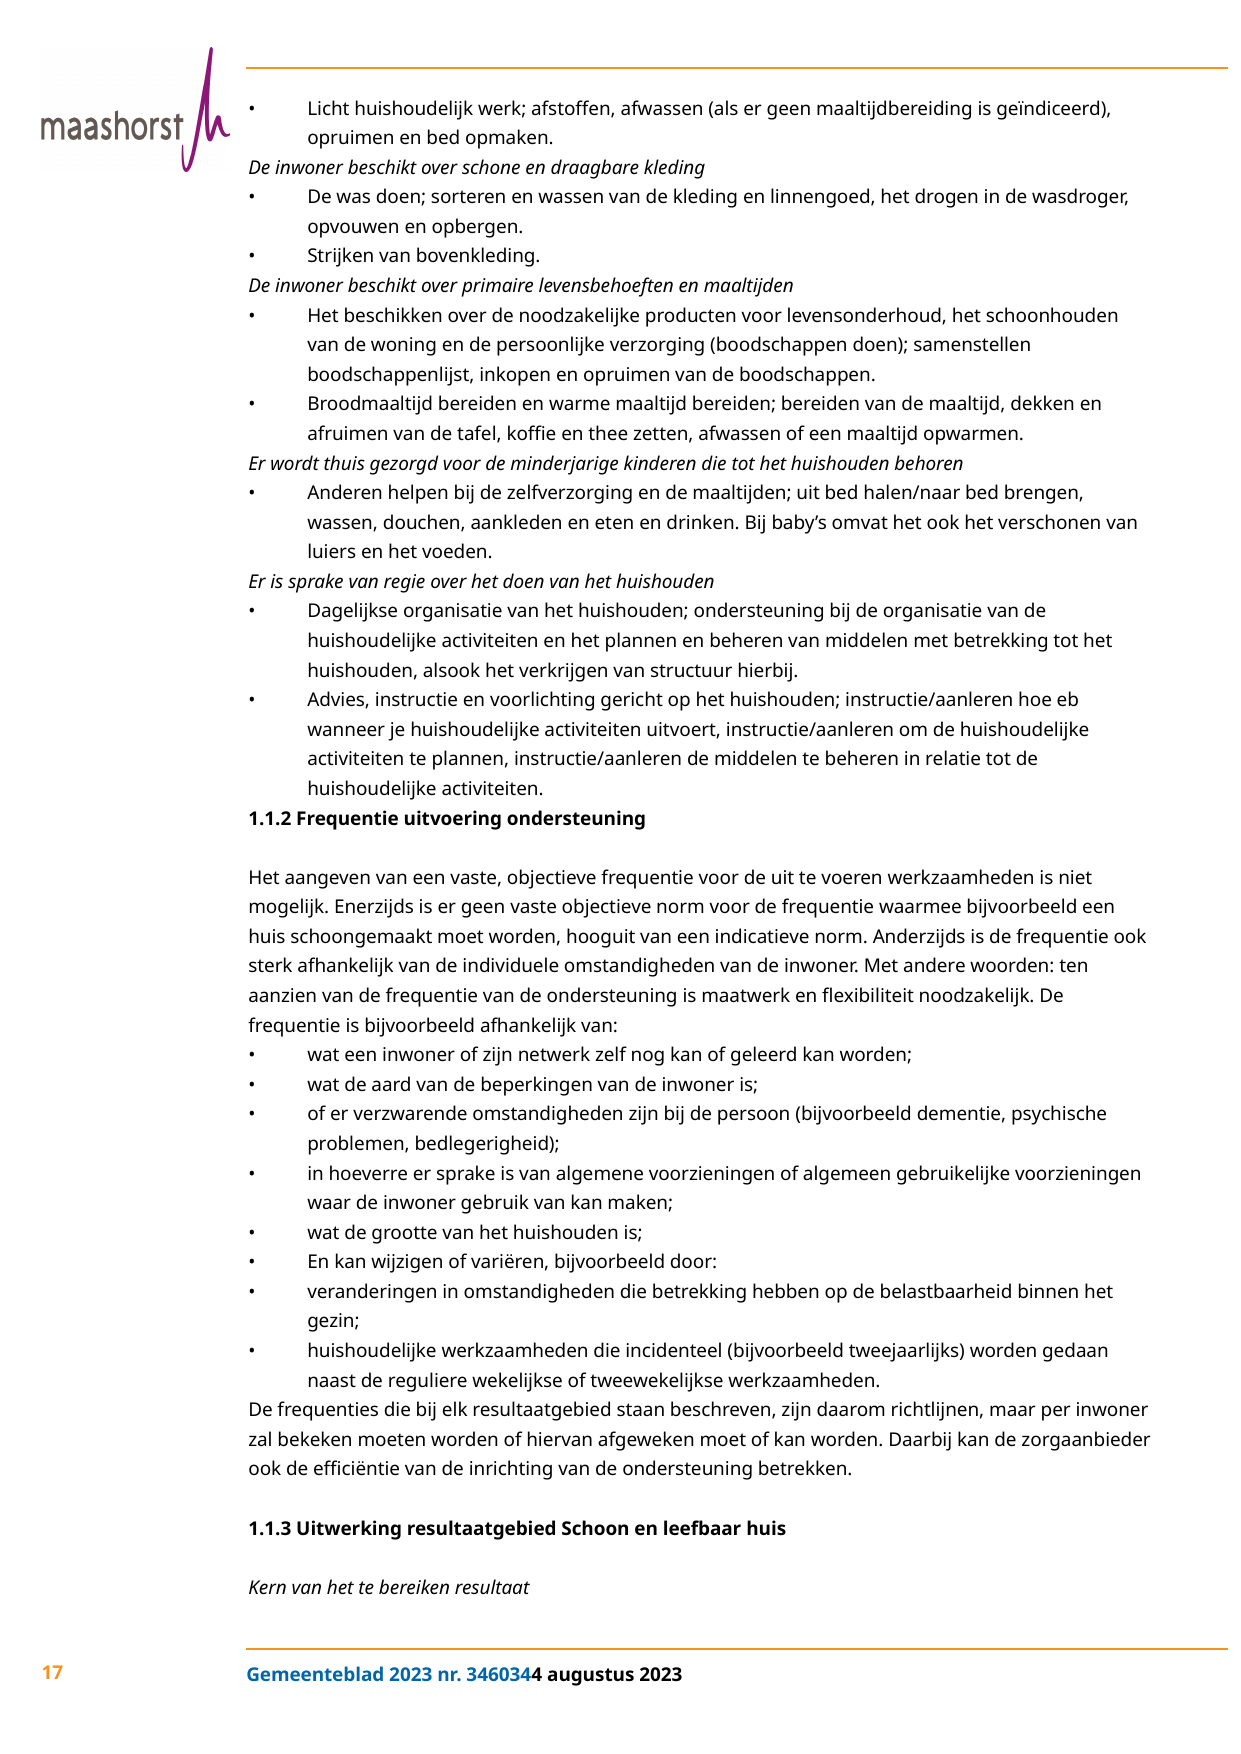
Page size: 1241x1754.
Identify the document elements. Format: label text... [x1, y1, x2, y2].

list Broodmaaltijd bereiden en warme maaltijd bereiden; bereiden van de maaltijd, dekken en afruimen van de tafel, koffie en thee zetten, afwassen of een maaltijd opwarmen. [248, 391, 1152, 446]
text Het aangeven van een vaste, objectieve frequentie voor de uit te voeren werkzaamheden is niet mogelijk. Enerzijds is er geen vaste objectieve norm voor de frequentie waarmee bijvoorbeeld een huis schoongemaakt moet worden, hooguit van een indicatieve norm. Anderzijds is de frequentie ook sterk afhankelijk van de individuele omstandigheden van de inwoner. Met andere woorden: ten aanzien van de frequentie van de ondersteuning is maatwerk en flexibiliteit noodzakelijk. De frequentie is bijvoorbeeld afhankelijk van: [248, 864, 1152, 1038]
text De frequenties die bij elk resultaatgebied staan beschreven, zijn daarom richtlijnen, maar per inwoner zal bekeken moeten worden of hiervan afgeweken moet of kan worden. Daarbij kan de zorgaanbieder ook de efficiëntie van de inrichting van de ondersteuning betrekken. [248, 1396, 1152, 1481]
list Het beschikken over de noodzakelijke producten voor levensonderhoud, het schoonhouden van de woning en de persoonlijke verzorging (boodschappen doen); samenstellen boodschappenlijst, inkopen en opruimen van de boodschappen. [248, 302, 1152, 387]
list wat een inwoner of zijn netwerk zelf nog kan of geleerd kan worden; [248, 1041, 1152, 1067]
list De was doen; sorteren en wassen van de kleding en linnengoed, het drogen in de wasdroger, opvouwen en opbergen. [248, 183, 1152, 239]
list veranderingen in omstandigheden die betrekking hebben op de belastbaarheid binnen het gezin; [248, 1278, 1152, 1333]
list Dagelijkse organisatie van het huishouden; ondersteuning bij de organisatie van de huishoudelijke activiteiten en het plannen en beheren van middelen met betrekking tot het huishouden, alsook het verkrijgen van structuur hierbij. [248, 598, 1152, 683]
picture [41, 47, 231, 172]
list wat de grootte van het huishouden is; [248, 1219, 1152, 1245]
list of er verzwarende omstandigheden zijn bij de persoon (bijvoorbeeld dementie, psychische problemen, bedlegerigheid); [248, 1101, 1152, 1156]
list huishoudelijke werkzaamheden die incidenteel (bijvoorbeeld tweejaarlijks) worden gedaan naast de reguliere wekelijkse of tweewekelijkse werkzaamheden. [248, 1337, 1152, 1393]
text Kern van het te bereiken resultaat [248, 1574, 1152, 1600]
list wat de aard van de beperkingen van de inwoner is; [248, 1071, 1152, 1097]
list Advies, instructie en voorlichting gericht op het huishouden; instructie/aanleren hoe eb wanneer je huishoudelijke activiteiten uitvoert, instructie/aanleren om de huishoudelijke activiteiten te plannen, instructie/aanleren de middelen te beheren in relatie tot de huishoudelijke activiteiten. [248, 686, 1152, 801]
list Anderen helpen bij de zelfverzorging en de maaltijden; uit bed halen/naar bed brengen, wassen, douchen, aankleden en eten en drinken. Bij baby’s omvat het ook het verschonen van luiers en het voeden. [248, 479, 1152, 564]
text Er is sprake van regie over het doen van het huishouden [248, 568, 1152, 594]
list En kan wijzigen of variëren, bijvoorbeeld door: [248, 1248, 1152, 1274]
text De inwoner beschikt over primaire levensbehoeften en maaltijden [248, 272, 1152, 298]
text 1.1.3 Uitwerking resultaatgebied Schoon en leefbaar huis [248, 1515, 1152, 1541]
list in hoeverre er sprake is van algemene voorzieningen of algemeen gebruikelijke voorzieningen waar de inwoner gebruik van kan maken; [248, 1160, 1152, 1215]
text Er wordt thuis gezorgd voor de minderjarige kinderen die tot het huishouden behoren [248, 450, 1152, 476]
list Licht huishoudelijk werk; afstoffen, afwassen (als er geen maaltijdbereiding is geïndiceerd), opruimen en bed opmaken. [248, 95, 1152, 150]
list Strijken van bovenkleding. [248, 243, 1152, 268]
text De inwoner beschikt over schone en draagbare kleding [248, 154, 1152, 180]
text 1.1.2 Frequentie uitvoering ondersteuning [248, 805, 1152, 831]
